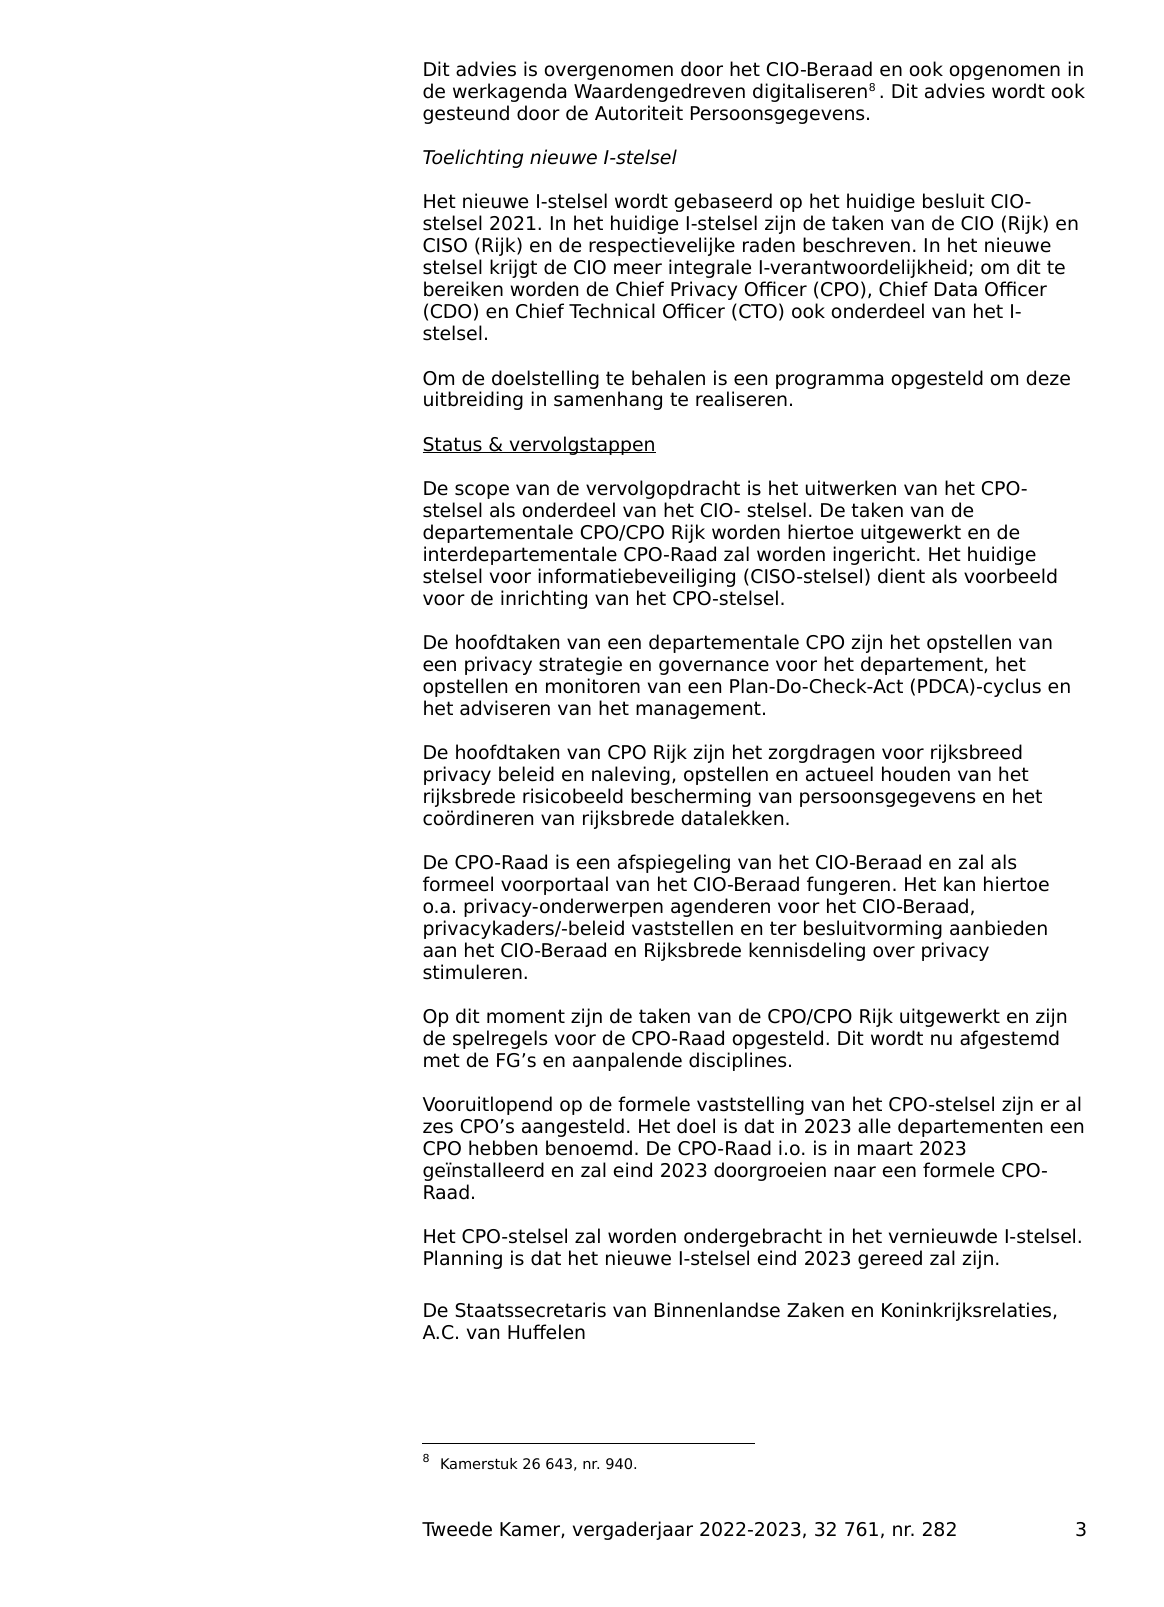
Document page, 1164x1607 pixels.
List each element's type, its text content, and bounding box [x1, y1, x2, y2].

text De Staatssecretaris van Binnenlandse Zaken en Koninkrijksrelaties, A.C. van Huffelen [422, 1300, 1087, 1344]
text Om de doelstelling te behalen is een programma opgesteld om deze uitbreiding in samenhang te realiseren. [422, 367, 1087, 411]
text Het CPO-stelsel zal worden ondergebracht in het vernieuwde I-stelsel. Planning is dat het nieuwe I-stelsel eind 2023 gereed zal zijn. [422, 1226, 1087, 1270]
text Kamerstuk 26 643, nr. 940. [422, 1452, 1087, 1474]
subtitle Status & vervolgstappen [422, 433, 1087, 456]
subtitle Toelichting nieuwe I-stelsel [422, 147, 1087, 169]
text De CPO-Raad is een afspiegeling van het CIO-Beraad en zal als formeel voorportaal van het CIO-Beraad fungeren. Het kan hiertoe o.a. privacy-onderwerpen agenderen voor het CIO-Beraad, privacykaders/-beleid vaststellen en ter besluitvorming aanbieden aan het CIO-Beraad en Rijksbrede kennisdeling over privacy stimuleren. [422, 852, 1087, 984]
text De scope van de vervolgopdracht is het uitwerken van het CPO-stelsel als onderdeel van het CIO- stelsel. De taken van de departementale CPO/CPO Rijk worden hiertoe uitgewerkt en de interdepartementale CPO-Raad zal worden ingericht. Het huidige stelsel voor informatiebeveiliging (CISO-stelsel) dient als voorbeeld voor de inrichting van het CPO-stelsel. [422, 478, 1087, 609]
text De hoofdtaken van een departementale CPO zijn het opstellen van een privacy strategie en governance voor het departement, het opstellen en monitoren van een Plan-Do-Check-Act (PDCA)-cyclus en het adviseren van het management. [422, 632, 1087, 720]
text Het nieuwe I-stelsel wordt gebaseerd op het huidige besluit CIO-stelsel 2021. In het huidige I-stelsel zijn de taken van de CIO (Rijk) en CISO (Rijk) en de respectievelijke raden beschreven. In het nieuwe stelsel krijgt de CIO meer integrale I-verantwoordelijkheid; om dit te bereiken worden de Chief Privacy Officer (CPO), Chief Data Officer (CDO) en Chief Technical Officer (CTO) ook onderdeel van het I-stelsel. [422, 191, 1087, 345]
text Op dit moment zijn de taken van de CPO/CPO Rijk uitgewerkt en zijn de spelregels voor de CPO-Raad opgesteld. Dit wordt nu afgestemd met de FG’s en aanpalende disciplines. [422, 1006, 1087, 1072]
text Dit advies is overgenomen door het CIO-Beraad en ook opgenomen in de werkagenda Waardengedreven digitaliseren. Dit advies wordt ook gesteund door de Autoriteit Persoonsgegevens. [422, 59, 1087, 125]
text De hoofdtaken van CPO Rijk zijn het zorgdragen voor rijksbreed privacy beleid en naleving, opstellen en actueel houden van het rijksbrede risicobeeld bescherming van persoonsgegevens en het coördineren van rijksbrede datalekken. [422, 742, 1087, 830]
text Vooruitlopend op de formele vaststelling van het CPO-stelsel zijn er al zes CPO’s aangesteld. Het doel is dat in 2023 alle departementen een CPO hebben benoemd. De CPO-Raad i.o. is in maart 2023 geïnstalleerd en zal eind 2023 doorgroeien naar een formele CPO-Raad. [422, 1094, 1087, 1204]
